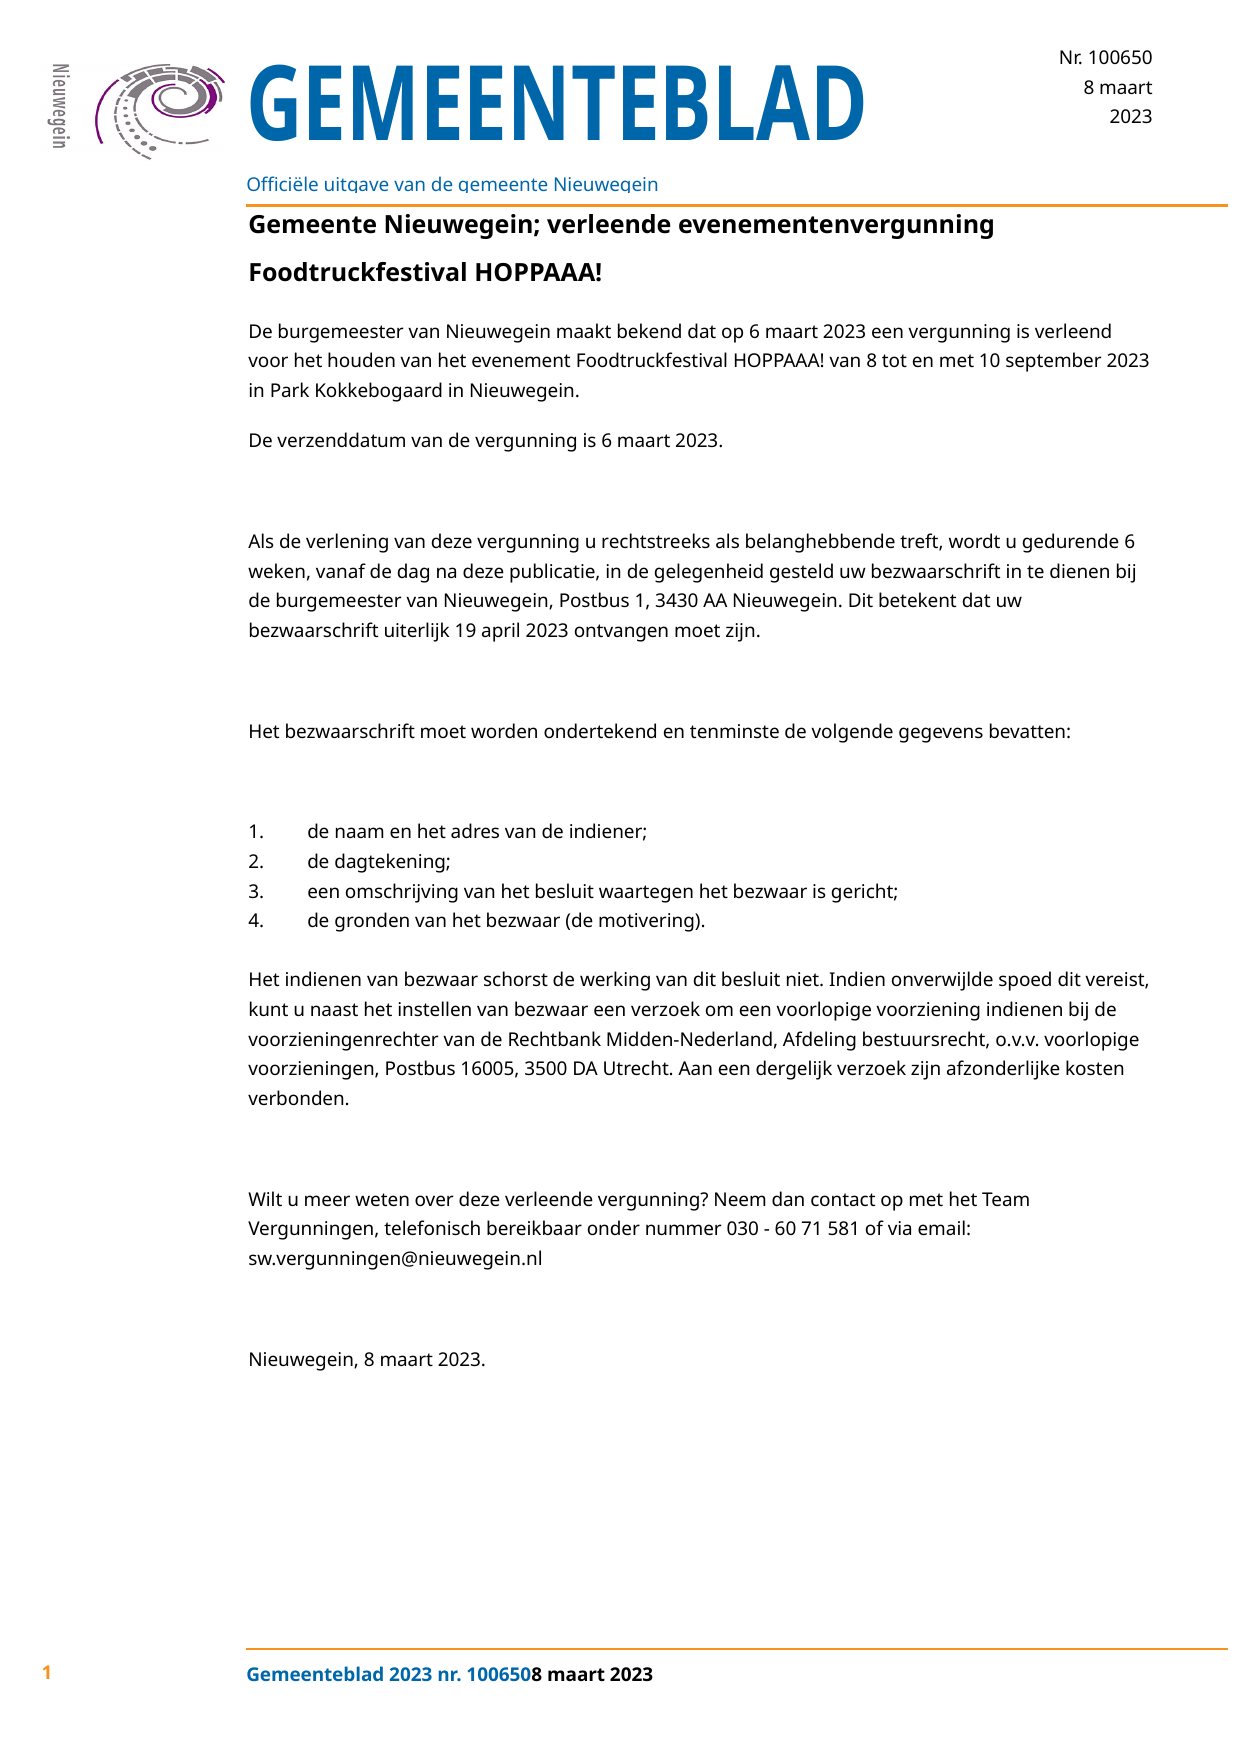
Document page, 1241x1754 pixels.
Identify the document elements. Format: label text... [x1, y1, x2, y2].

text De burgemeester van Nieuwegein maakt bekend dat op 6 maart 2023 een vergunning is verleend voor het houden van het evenement Foodtruckfestival HOPPAAA! van 8 tot en met 10 september 2023 in Park Kokkebogaard in Nieuwegein. [248, 318, 1152, 403]
picture [41, 47, 231, 172]
list de gronden van het bezwaar (de motivering). [248, 907, 1152, 933]
text Het indienen van bezwaar schorst de werking van dit besluit niet. Indien onverwijlde spoed dit vereist, kunt u naast het instellen van bezwaar een verzoek om een voorlopige voorziening indienen bij de voorzieningenrechter van de Rechtbank Midden-Nederland, Afdeling bestuursrecht, o.v.v. voorlopige voorzieningen, Postbus 16005, 3500 DA Utrecht. Aan een dergelijk verzoek zijn afzonderlijke kosten verbonden. [248, 967, 1152, 1111]
text Gemeente Nieuwegein; verleende evenementenvergunning Foodtruckfestival HOPPAAA! [248, 207, 1152, 288]
list de dagtekening; [248, 848, 1152, 874]
text Wilt u meer weten over deze verleende vergunning? Neem dan contact op met het Team Vergunningen, telefonisch bereikbaar onder nummer 030 - 60 71 581 of via email: sw.vergunningen@nieuwegein.nl [248, 1186, 1152, 1271]
text Als de verlening van deze vergunning u rechtstreeks als belanghebbende treft, wordt u gedurende 6 weken, vanaf de dag na deze publicatie, in de gelegenheid gesteld uw bezwaarschrift in te dienen bij de burgemeester van Nieuwegein, Postbus 1, 3430 AA Nieuwegein. Dit betekent dat uw bezwaarschrift uiterlijk 19 april 2023 ontvangen moet zijn. [248, 528, 1152, 643]
list een omschrijving van het besluit waartegen het bezwaar is gericht; [248, 878, 1152, 904]
text Het bezwaarschrift moet worden ondertekend en tenminste de volgende gegevens bevatten: [248, 718, 1152, 744]
text De verzenddatum van de vergunning is 6 maart 2023. [248, 427, 1152, 453]
list de naam en het adres van de indiener; [248, 819, 1152, 844]
text Nieuwegein, 8 maart 2023. [248, 1346, 1152, 1372]
